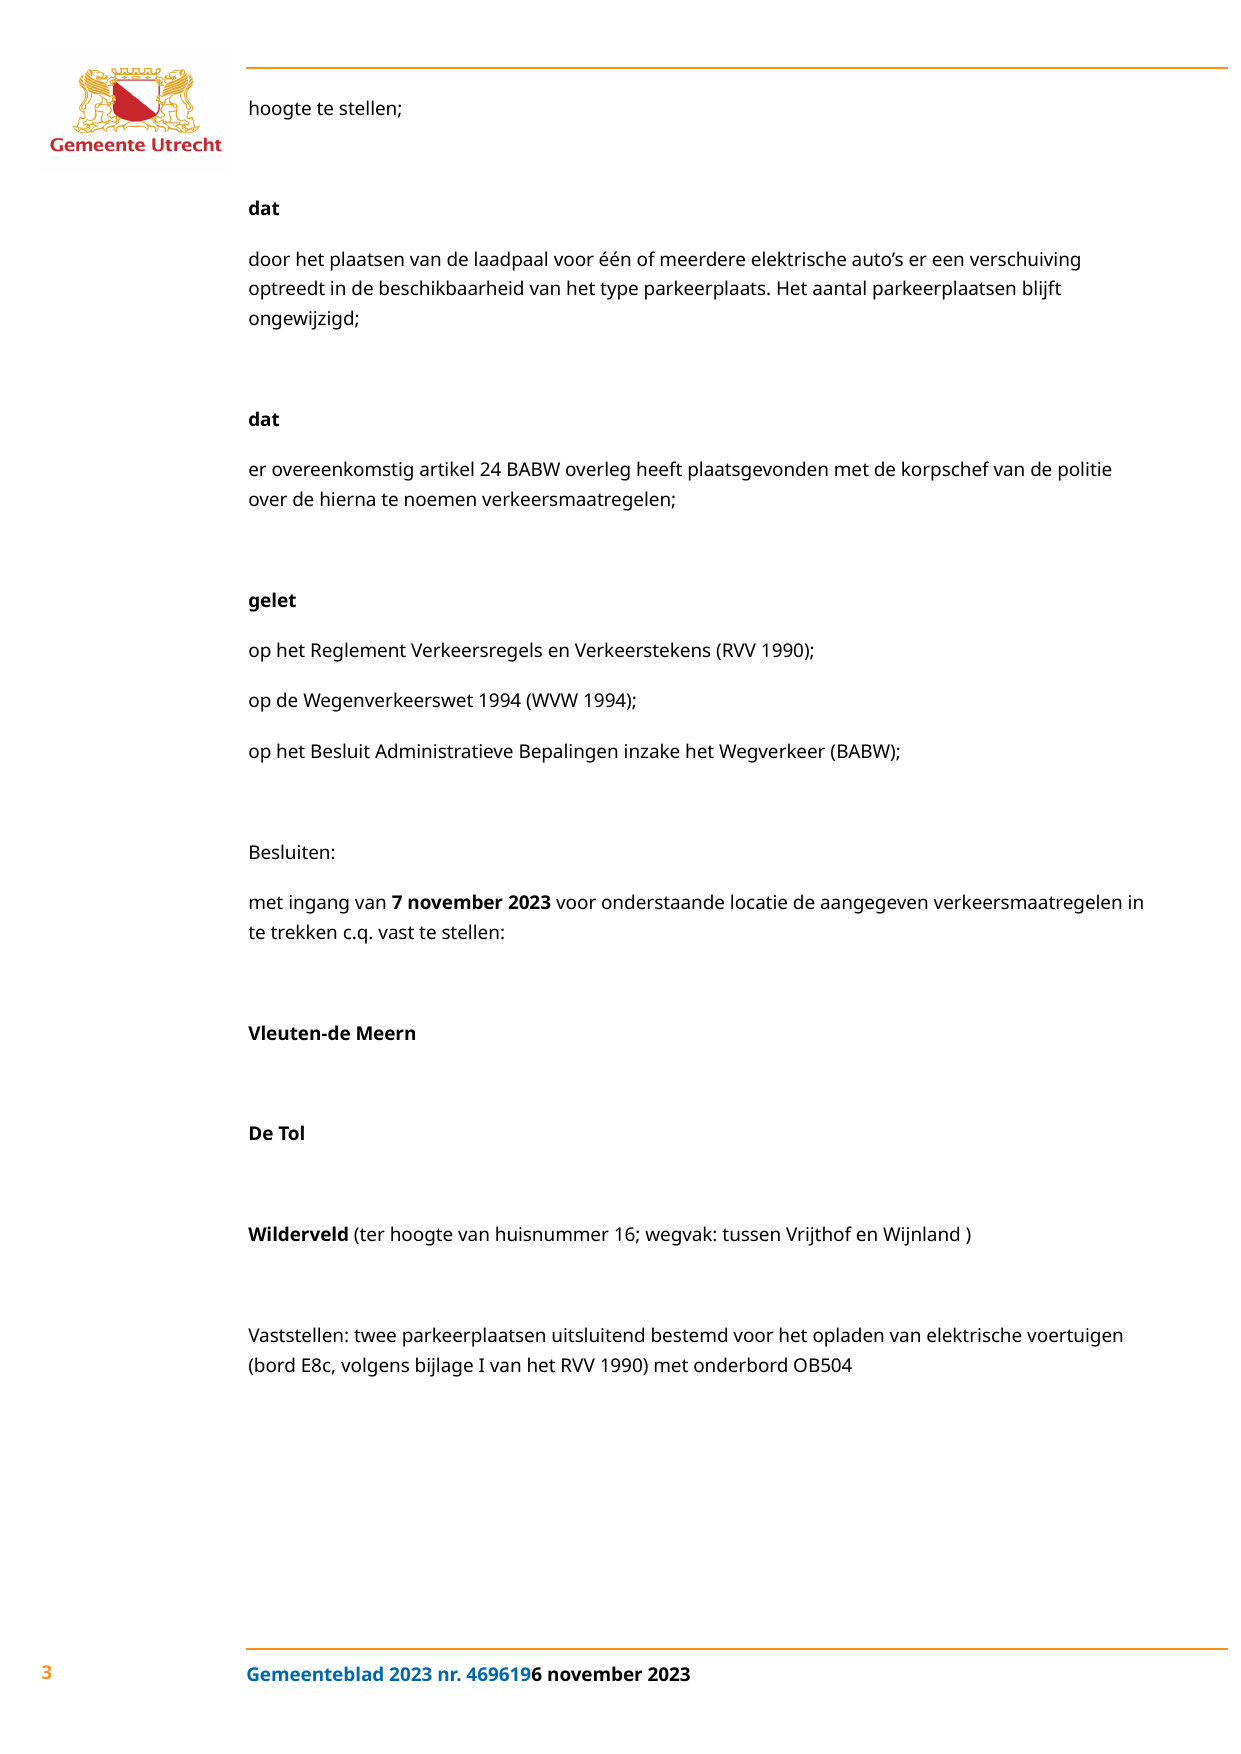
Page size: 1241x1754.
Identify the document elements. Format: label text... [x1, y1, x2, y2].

text Vleuten-de Meern [248, 1020, 1152, 1046]
text Besluiten: [248, 839, 1152, 865]
text op het Besluit Administratieve Bepalingen inzake het Wegverkeer (BABW); [248, 738, 1152, 764]
text Wilderveld (ter hoogte van huisnummer 16; wegvak: tussen Vrijthof en Wijnland ) [248, 1221, 1152, 1247]
text op het Reglement Verkeersregels en Verkeerstekens (RVV 1990); [248, 637, 1152, 663]
text door het plaatsen van de laadpaal voor één of meerdere elektrische auto’s er een verschuiving optreedt in de beschikbaarheid van het type parkeerplaats. Het aantal parkeerplaatsen blijft ongewijzigd; [248, 246, 1152, 331]
text gelet [248, 587, 1152, 613]
text Vaststellen: twee parkeerplaatsen uitsluitend bestemd voor het opladen van elektrische voertuigen (bord E8c, volgens bijlage I van het RVV 1990) met onderbord OB504 [248, 1322, 1152, 1378]
text hoogte te stellen; [248, 95, 1152, 121]
picture [41, 47, 231, 172]
text met ingang van 7 november 2023 voor onderstaande locatie de aangegeven verkeersmaatregelen in te trekken c.q. vast te stellen: [248, 889, 1152, 945]
text er overeenkomstig artikel 24 BABW overleg heeft plaatsgevonden met de korpschef van de politie over de hierna te noemen verkeersmaatregelen; [248, 456, 1152, 512]
text dat [248, 406, 1152, 432]
text dat [248, 196, 1152, 221]
text De Tol [248, 1121, 1152, 1146]
text op de Wegenverkeerswet 1994 (WVW 1994); [248, 688, 1152, 713]
